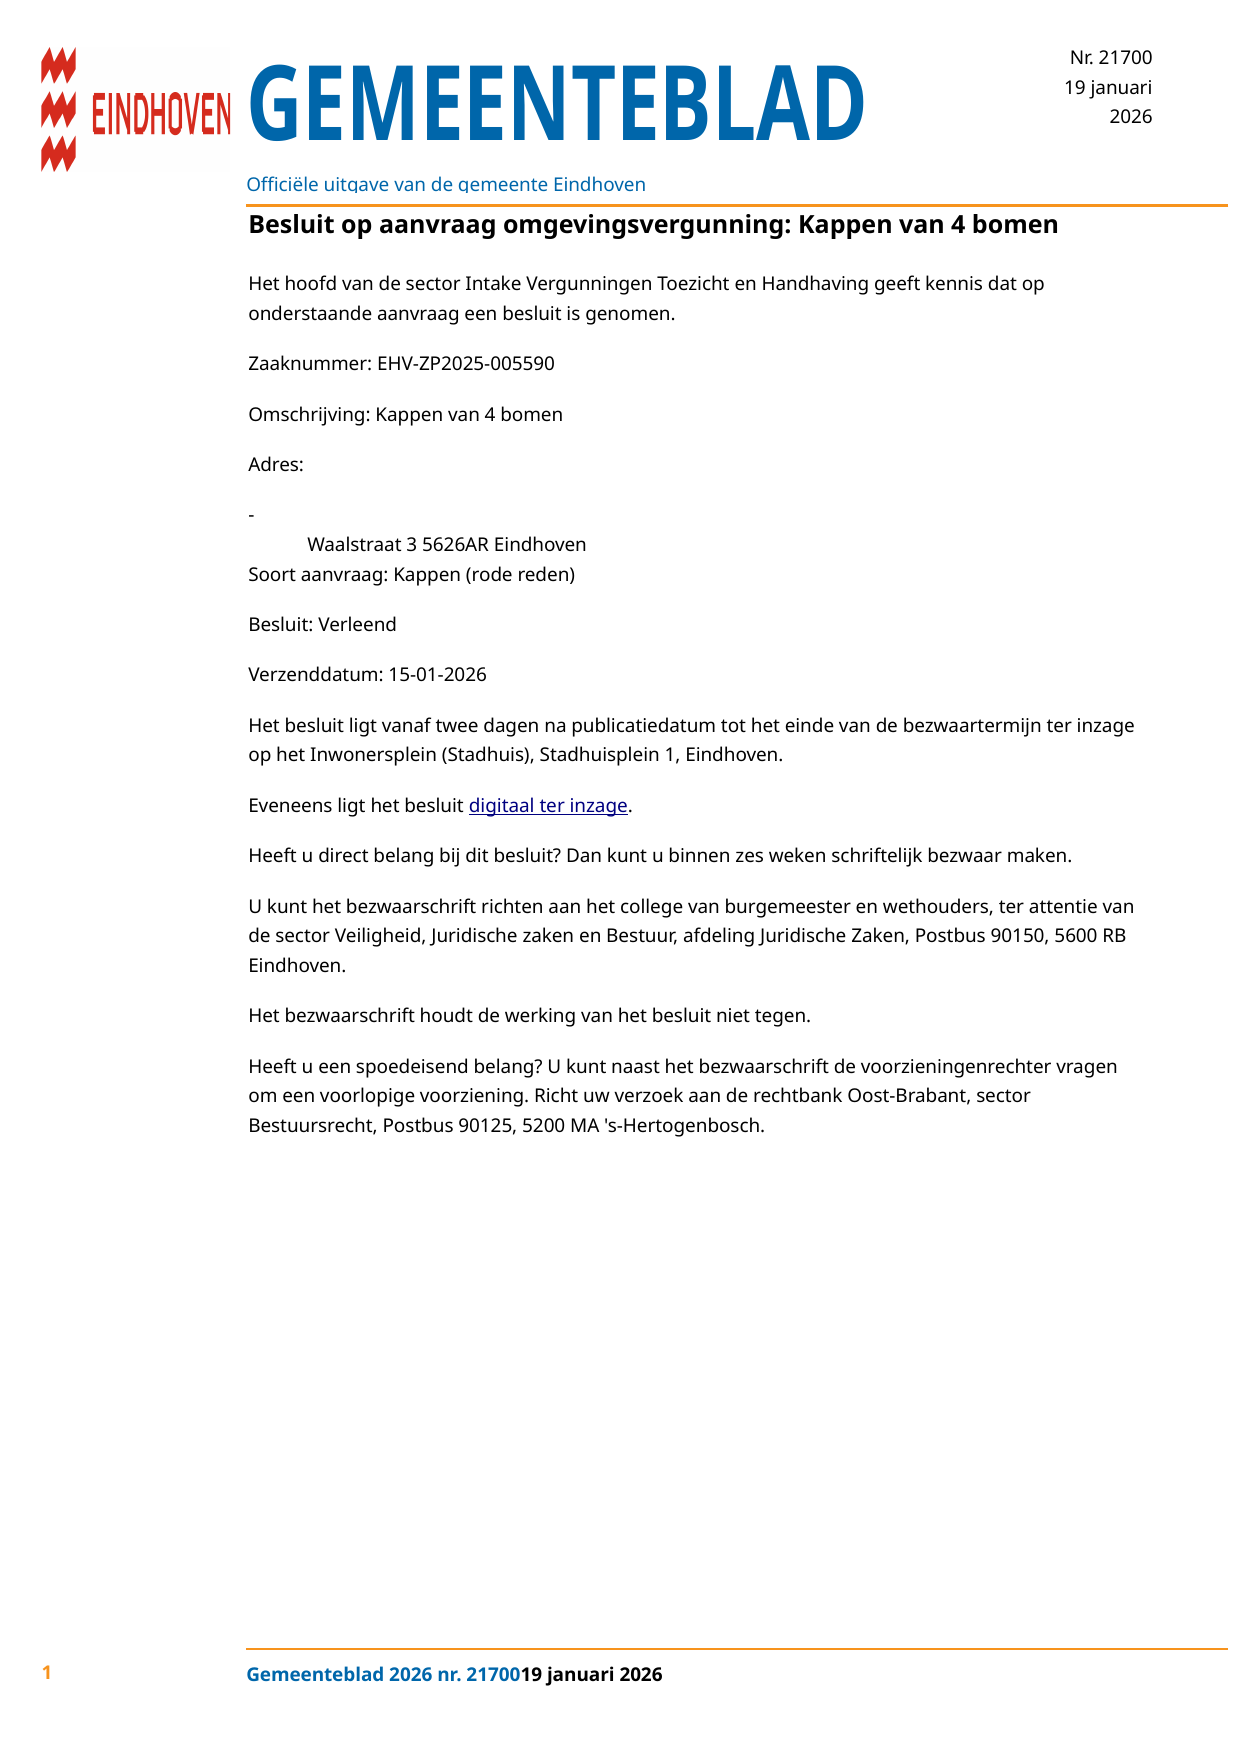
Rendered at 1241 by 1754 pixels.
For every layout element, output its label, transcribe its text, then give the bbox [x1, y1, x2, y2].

text Het bezwaarschrift houdt de werking van het besluit niet tegen. [248, 1002, 1152, 1028]
text Het besluit ligt vanaf twee dagen na publicatiedatum tot het einde van de bezwaartermijn ter inzage op het Inwonersplein (Stadhuis), Stadhuisplein 1, Eindhoven. [248, 712, 1152, 767]
text Verzenddatum: 15-01-2026 [248, 662, 1152, 687]
text U kunt het bezwaarschrift richten aan het college van burgemeester en wethouders, ter attentie van de sector Veiligheid, Juridische zaken en Bestuur, afdeling Juridische Zaken, Postbus 90150, 5600 RB Eindhoven. [248, 893, 1152, 978]
text Het hoofd van de sector Intake Vergunningen Toezicht en Handhaving geeft kennis dat op onderstaande aanvraag een besluit is genomen. [248, 270, 1152, 326]
picture [41, 47, 231, 172]
text Besluit op aanvraag omgevingsvergunning: Kappen van 4 bomen [248, 207, 1152, 241]
text Zaaknummer: EHV-ZP2025-005590 [248, 350, 1152, 376]
text Heeft u direct belang bij dit besluit? Dan kunt u binnen zes weken schriftelijk bezwaar maken. [248, 842, 1152, 868]
list Waalstraat 3 5626AR Eindhoven [248, 531, 1152, 557]
text Adres: [248, 451, 1152, 477]
text Besluit: Verleend [248, 611, 1152, 637]
text Heeft u een spoedeisend belang? U kunt naast het bezwaarschrift de voorzieningenrechter vragen om een voorlopige voorziening. Richt uw verzoek aan de rechtbank Oost-Brabant, sector Bestuursrecht, Postbus 90125, 5200 MA 's-Hertogenbosch. [248, 1053, 1152, 1138]
text Soort aanvraag: Kappen (rode reden) [248, 561, 1152, 586]
text Omschrijving: Kappen van 4 bomen [248, 401, 1152, 426]
text Eveneens ligt het besluit digitaal ter inzage. [248, 792, 1152, 818]
